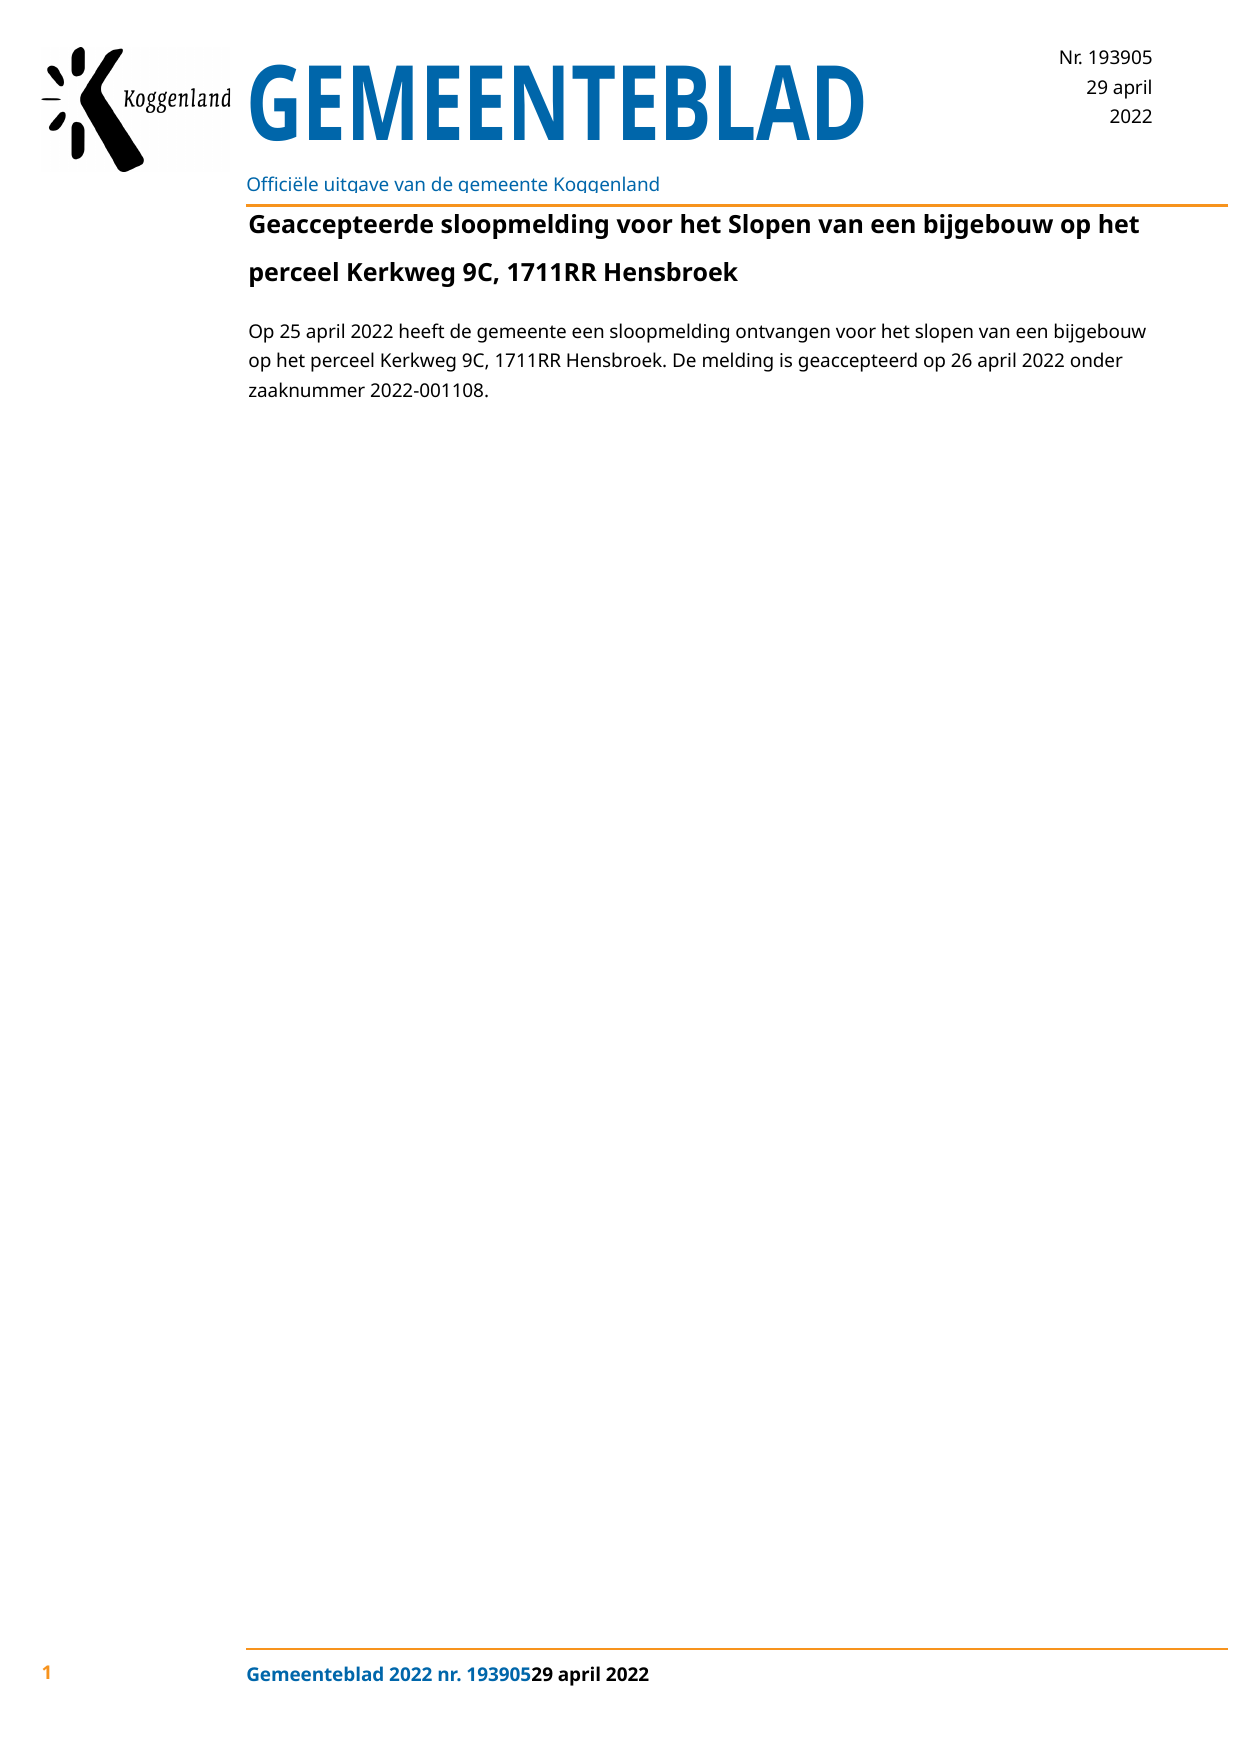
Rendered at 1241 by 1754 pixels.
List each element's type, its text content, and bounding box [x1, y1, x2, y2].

text Geaccepteerde sloopmelding voor het Slopen van een bijgebouw op het perceel Kerkweg 9C, 1711RR Hensbroek [248, 207, 1152, 288]
picture [41, 47, 231, 172]
text Op 25 april 2022 heeft de gemeente een sloopmelding ontvangen voor het slopen van een bijgebouw op het perceel Kerkweg 9C, 1711RR Hensbroek. De melding is geaccepteerd op 26 april 2022 onder zaaknummer 2022-001108. [248, 318, 1152, 403]
